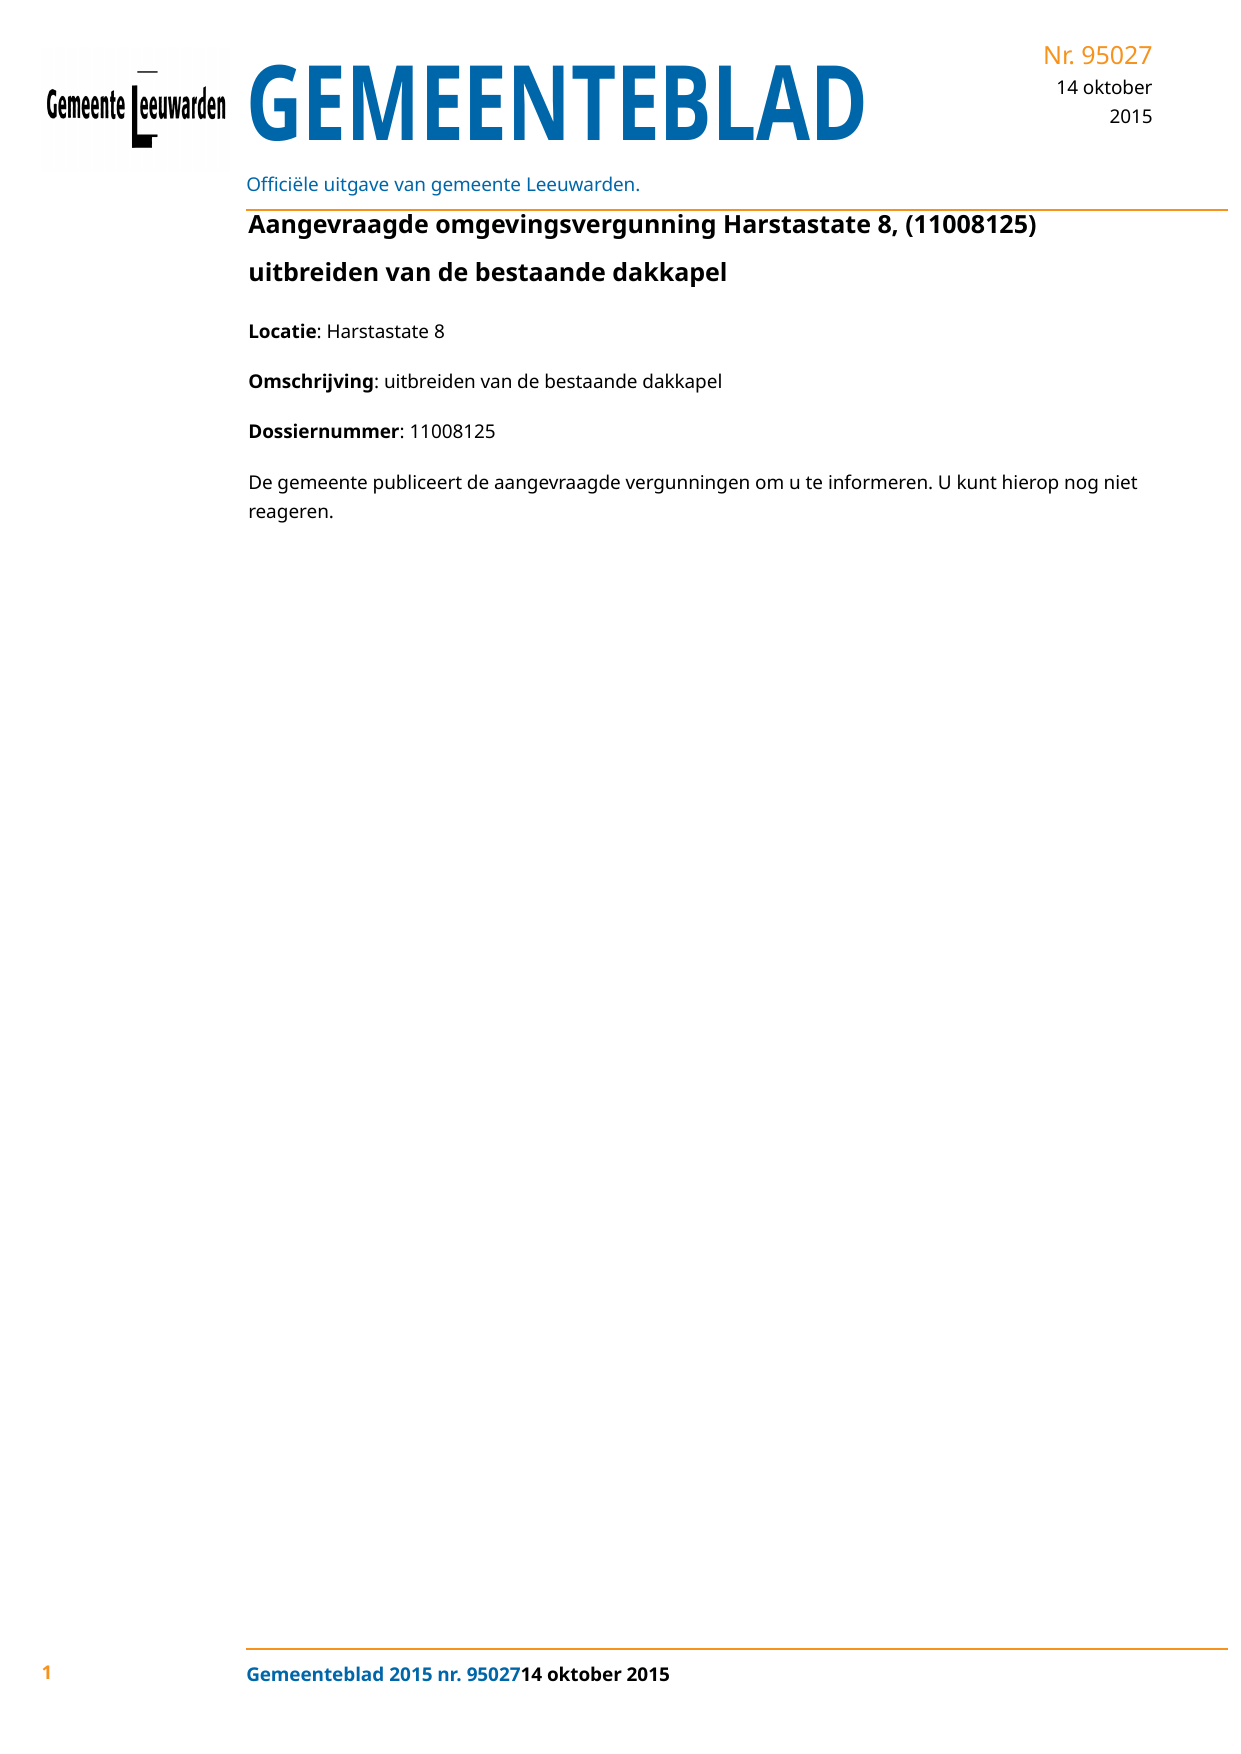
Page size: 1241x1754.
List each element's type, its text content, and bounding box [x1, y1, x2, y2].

picture [41, 47, 231, 172]
text De gemeente publiceert de aangevraagde vergunningen om u te informeren. U kunt hierop nog niet reageren. [248, 469, 1152, 524]
text Dossiernummer: 11008125 [248, 419, 1152, 444]
text Aangevraagde omgevingsvergunning Harstastate 8, (11008125) uitbreiden van de bestaande dakkapel [248, 211, 1152, 288]
text Omschrijving: uitbreiden van de bestaande dakkapel [248, 368, 1152, 394]
text Locatie: Harstastate 8 [248, 318, 1152, 344]
